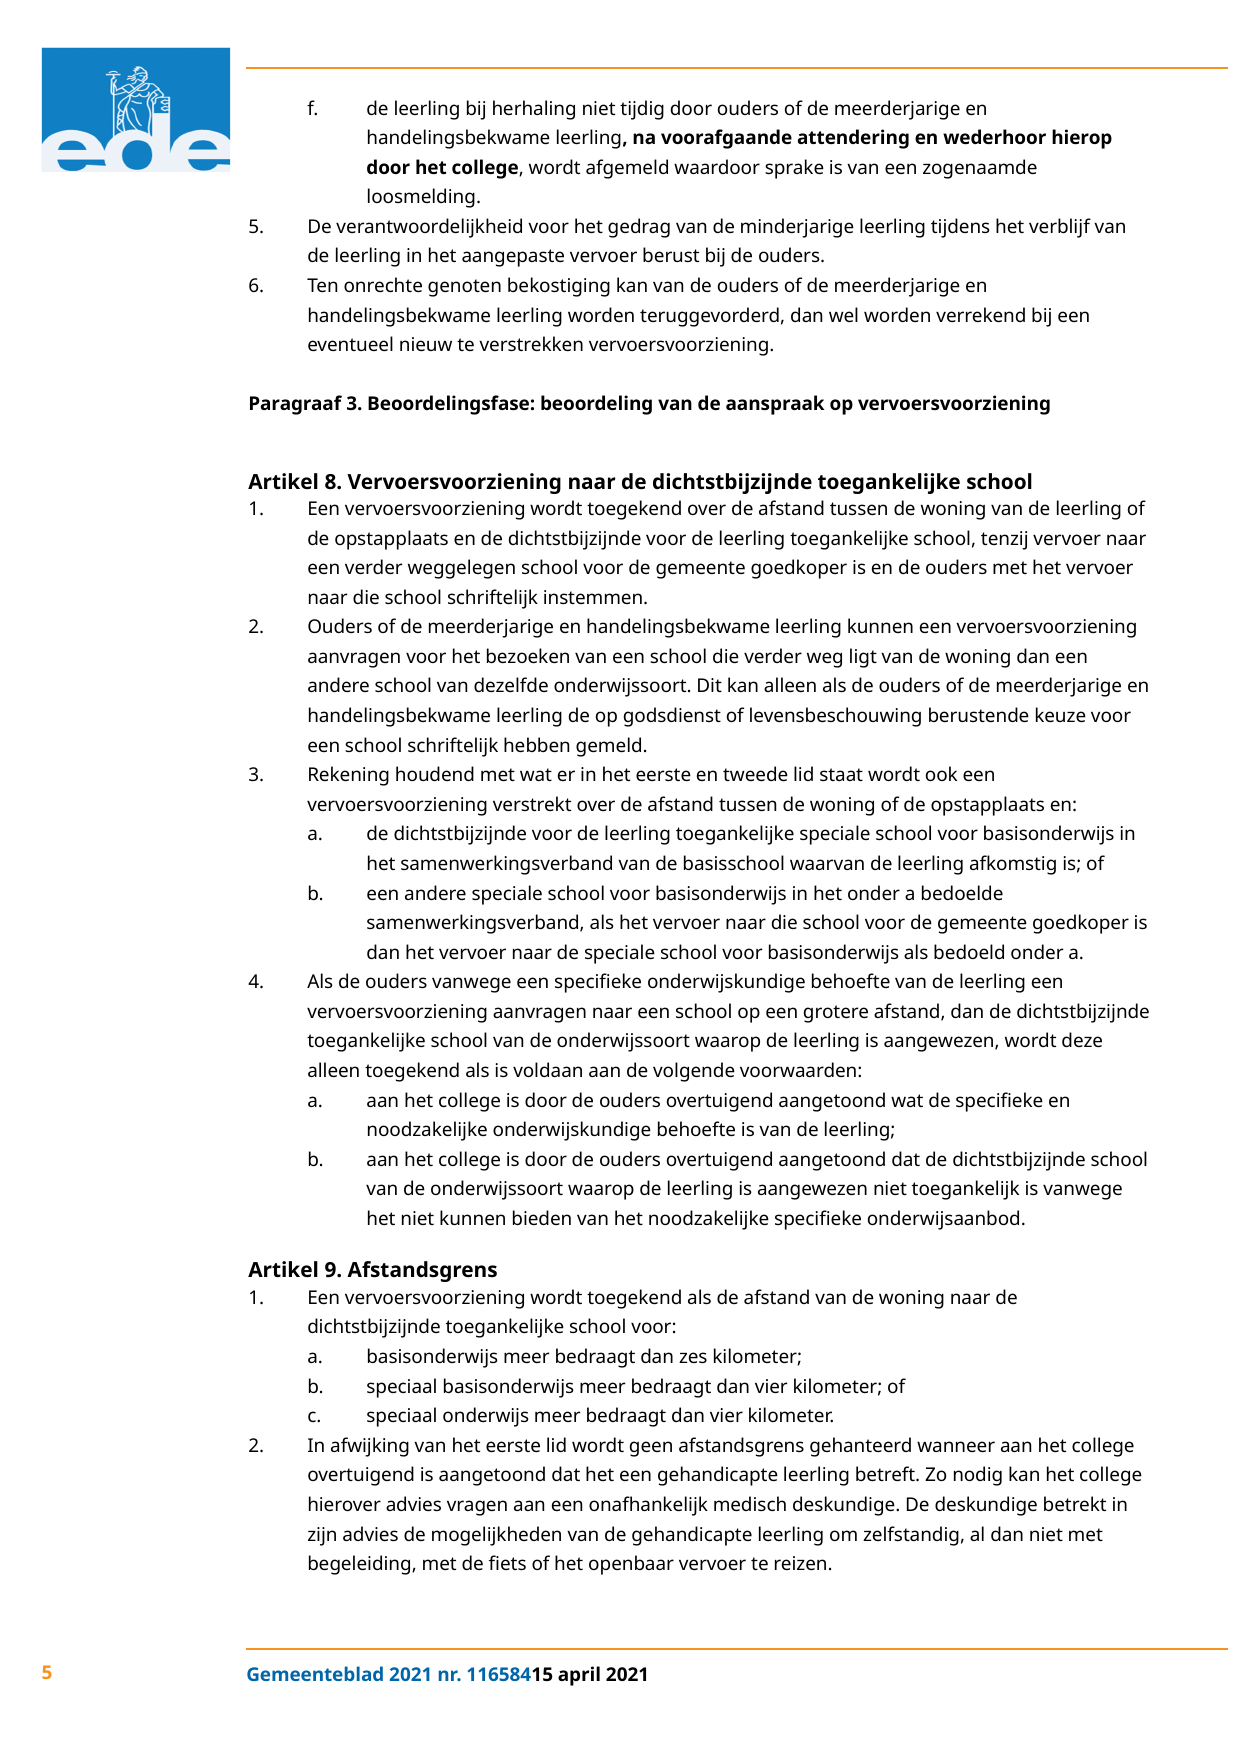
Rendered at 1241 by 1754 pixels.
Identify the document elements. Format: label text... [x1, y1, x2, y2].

list een andere speciale school voor basisonderwijs in het onder a bedoelde samenwerkingsverband, als het vervoer naar die school voor de gemeente goedkoper is dan het vervoer naar de speciale school voor basisonderwijs als bedoeld onder a. [307, 880, 1152, 965]
list speciaal onderwijs meer bedraagt dan vier kilometer. [307, 1402, 1152, 1428]
list de leerling bij herhaling niet tijdig door ouders of de meerderjarige en handelingsbekwame leerling, na voorafgaande attendering en wederhoor hierop door het college, wordt afgemeld waardoor sprake is van een zogenaamde loosmelding. [307, 95, 1152, 209]
list aan het college is door de ouders overtuigend aangetoond dat de dichtstbijzijnde school van de onderwijssoort waarop de leerling is aangewezen niet toegankelijk is vanwege het niet kunnen bieden van het noodzakelijke specifieke onderwijsaanbod. [307, 1146, 1152, 1231]
list speciaal basisonderwijs meer bedraagt dan vier kilometer; of [307, 1373, 1152, 1398]
list De verantwoordelijkheid voor het gedrag van de minderjarige leerling tijdens het verblijf van de leerling in het aangepaste vervoer berust bij de ouders. [248, 213, 1152, 268]
list Rekening houdend met wat er in het eerste en tweede lid staat wordt ook een vervoersvoorziening verstrekt over de afstand tussen de woning of de opstapplaats en: [248, 761, 1152, 817]
list basisonderwijs meer bedraagt dan zes kilometer; [307, 1343, 1152, 1369]
list Als de ouders vanwege een specifieke onderwijskundige behoefte van de leerling een vervoersvoorziening aanvragen naar een school op een grotere afstand, dan de dichtstbijzijnde toegankelijke school van de onderwijssoort waarop de leerling is aangewezen, wordt deze alleen toegekend als is voldaan aan de volgende voorwaarden: [248, 968, 1152, 1083]
text Artikel 9. Afstandsgrens [248, 1256, 1152, 1284]
list Een vervoersvoorziening wordt toegekend over de afstand tussen de woning van de leerling of de opstapplaats en de dichtstbijzijnde voor de leerling toegankelijke school, tenzij vervoer naar een verder weggelegen school voor de gemeente goedkoper is en de ouders met het vervoer naar die school schriftelijk instemmen. [248, 495, 1152, 610]
list Een vervoersvoorziening wordt toegekend als de afstand van de woning naar de dichtstbijzijnde toegankelijke school voor: [248, 1284, 1152, 1339]
list Ten onrechte genoten bekostiging kan van de ouders of de meerderjarige en handelingsbekwame leerling worden teruggevorderd, dan wel worden verrekend bij een eventueel nieuw te verstrekken vervoersvoorziening. [248, 272, 1152, 357]
text Artikel 8. Vervoersvoorziening naar de dichtstbijzijnde toegankelijke school [248, 467, 1152, 495]
list aan het college is door de ouders overtuigend aangetoond wat de specifieke en noodzakelijke onderwijskundige behoefte is van de leerling; [307, 1087, 1152, 1142]
list de dichtstbijzijnde voor de leerling toegankelijke speciale school voor basisonderwijs in het samenwerkingsverband van de basisschool waarvan de leerling afkomstig is; of [307, 821, 1152, 876]
list Ouders of de meerderjarige en handelingsbekwame leerling kunnen een vervoersvoorziening aanvragen voor het bezoeken van een school die verder weg ligt van de woning dan een andere school van dezelfde onderwijssoort. Dit kan alleen als de ouders of de meerderjarige en handelingsbekwame leerling de op godsdienst of levensbeschouwing berustende keuze voor een school schriftelijk hebben gemeld. [248, 613, 1152, 758]
list In afwijking van het eerste lid wordt geen afstandsgrens gehanteerd wanneer aan het college overtuigend is aangetoond dat het een gehandicapte leerling betreft. Zo nodig kan het college hierover advies vragen aan een onafhankelijk medisch deskundige. De deskundige betrekt in zijn advies de mogelijkheden van de gehandicapte leerling om zelfstandig, al dan niet met begeleiding, met de fiets of het openbaar vervoer te reizen. [248, 1432, 1152, 1576]
picture [41, 47, 231, 172]
text Paragraaf 3. Beoordelingsfase: beoordeling van de aanspraak op vervoersvoorziening [248, 391, 1152, 416]
